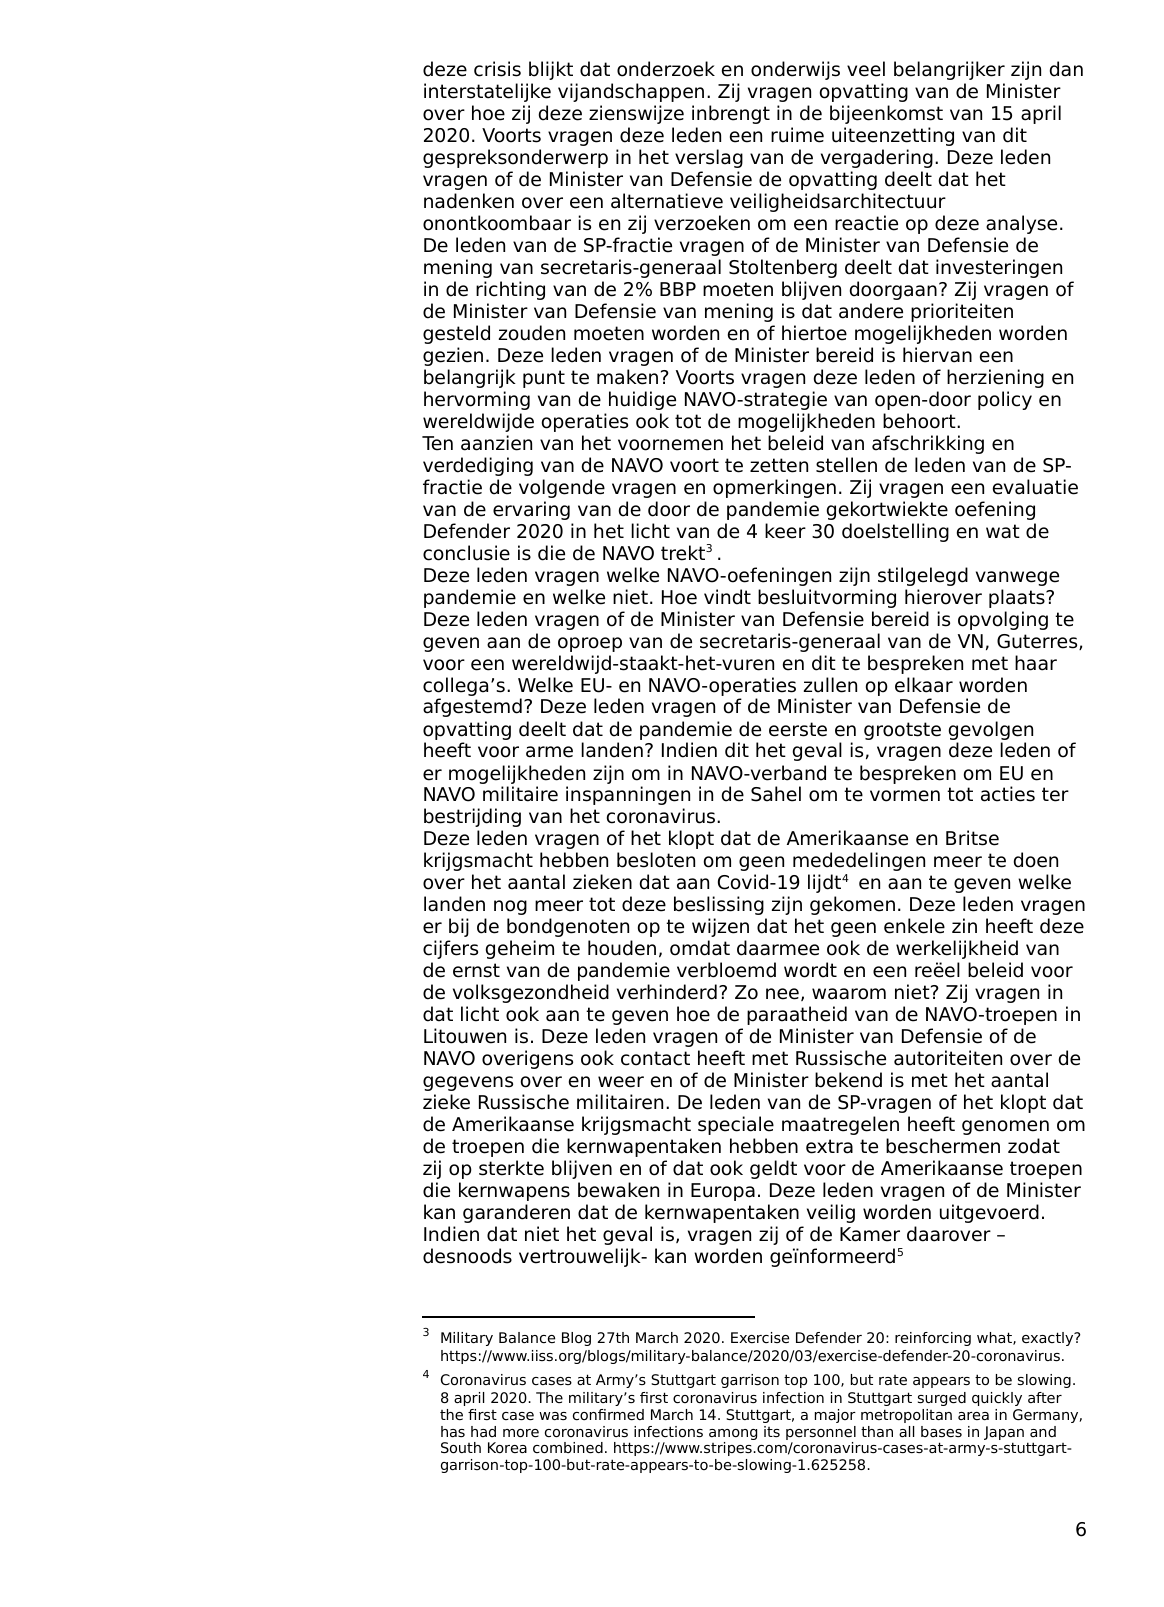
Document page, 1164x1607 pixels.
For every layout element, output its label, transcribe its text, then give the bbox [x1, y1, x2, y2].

text Ten aanzien van het voornemen het beleid van afschrikking en verdediging van de NAVO voort te zetten stellen de leden van de SP-fractie de volgende vragen en opmerkingen. Zij vragen een evaluatie van de ervaring van de door de pandemie gekortwiekte oefening Defender 2020 in het licht van de 4 keer 30 doelstelling en wat de conclusie is die de NAVO trekt. [422, 433, 1087, 564]
text Deze leden vragen of het klopt dat de Amerikaanse en Britse krijgsmacht hebben besloten om geen mededelingen meer te doen over het aantal zieken dat aan Covid-19 lijdt en aan te geven welke landen nog meer tot deze beslissing zijn gekomen. Deze leden vragen er bij de bondgenoten op te wijzen dat het geen enkele zin heeft deze cijfers geheim te houden, omdat daarmee ook de werkelijkheid van de ernst van de pandemie verbloemd wordt en een reëel beleid voor de volksgezondheid verhinderd? Zo nee, waarom niet? Zij vragen in dat licht ook aan te geven hoe de paraatheid van de NAVO-troepen in Litouwen is. Deze leden vragen of de Minister van Defensie of de NAVO overigens ook contact heeft met Russische autoriteiten over de gegevens over en weer en of de Minister bekend is met het aantal zieke Russische militairen. De leden van de SP-vragen of het klopt dat de Amerikaanse krijgsmacht speciale maatregelen heeft genomen om de troepen die kernwapentaken hebben extra te beschermen zodat zij op sterkte blijven en of dat ook geldt voor de Amerikaanse troepen die kernwapens bewaken in Europa. Deze leden vragen of de Minister kan garanderen dat de kernwapentaken veilig worden uitgevoerd. Indien dat niet het geval is, vragen zij of de Kamer daarover – desnoods vertrouwelijk- kan worden geïnformeerd [422, 828, 1087, 1268]
text Military Balance Blog 27th March 2020. Exercise Defender 20: reinforcing what, exactly? https://www.iiss.org/blogs/military-balance/2020/03/exercise-defender-20-coronavirus. [422, 1326, 1087, 1365]
text De leden van de SP-fractie vragen of de Minister van Defensie de mening van secretaris-generaal Stoltenberg deelt dat investeringen in de richting van de 2% BBP moeten blijven doorgaan? Zij vragen of de Minister van Defensie van mening is dat andere prioriteiten gesteld zouden moeten worden en of hiertoe mogelijkheden worden gezien. Deze leden vragen of de Minister bereid is hiervan een belangrijk punt te maken? Voorts vragen deze leden of herziening en hervorming van de huidige NAVO-strategie van open-door policy en wereldwijde operaties ook tot de mogelijkheden behoort. [422, 235, 1087, 433]
text deze crisis blijkt dat onderzoek en onderwijs veel belangrijker zijn dan interstatelijke vijandschappen. Zij vragen opvatting van de Minister over hoe zij deze zienswijze inbrengt in de bijeenkomst van 15 april 2020. Voorts vragen deze leden een ruime uiteenzetting van dit gespreksonderwerp in het verslag van de vergadering. Deze leden vragen of de Minister van Defensie de opvatting deelt dat het nadenken over een alternatieve veiligheidsarchitectuur onontkoombaar is en zij verzoeken om een reactie op deze analyse. [422, 59, 1087, 235]
text Deze leden vragen welke NAVO-oefeningen zijn stilgelegd vanwege pandemie en welke niet. Hoe vindt besluitvorming hierover plaats? Deze leden vragen of de Minister van Defensie bereid is opvolging te geven aan de oproep van de secretaris-generaal van de VN, Guterres, voor een wereldwijd-staakt-het-vuren en dit te bespreken met haar collega’s. Welke EU- en NAVO-operaties zullen op elkaar worden afgestemd? Deze leden vragen of de Minister van Defensie de opvatting deelt dat de pandemie de eerste en grootste gevolgen heeft voor arme landen? Indien dit het geval is, vragen deze leden of er mogelijkheden zijn om in NAVO-verband te bespreken om EU en NAVO militaire inspanningen in de Sahel om te vormen tot acties ter bestrijding van het coronavirus. [422, 564, 1087, 828]
text Coronavirus cases at Army’s Stuttgart garrison top 100, but rate appears to be slowing. 8 april 2020. The military’s first coronavirus infection in Stuttgart surged quickly after the first case was confirmed March 14. Stuttgart, a major metropolitan area in Germany, has had more coronavirus infections among its personnel than all bases in Japan and South Korea combined. https://www.stripes.com/coronavirus-cases-at-army-s-stuttgart-garrison-top-100-but-rate-appears-to-be-slowing-1.625258. [422, 1368, 1087, 1474]
